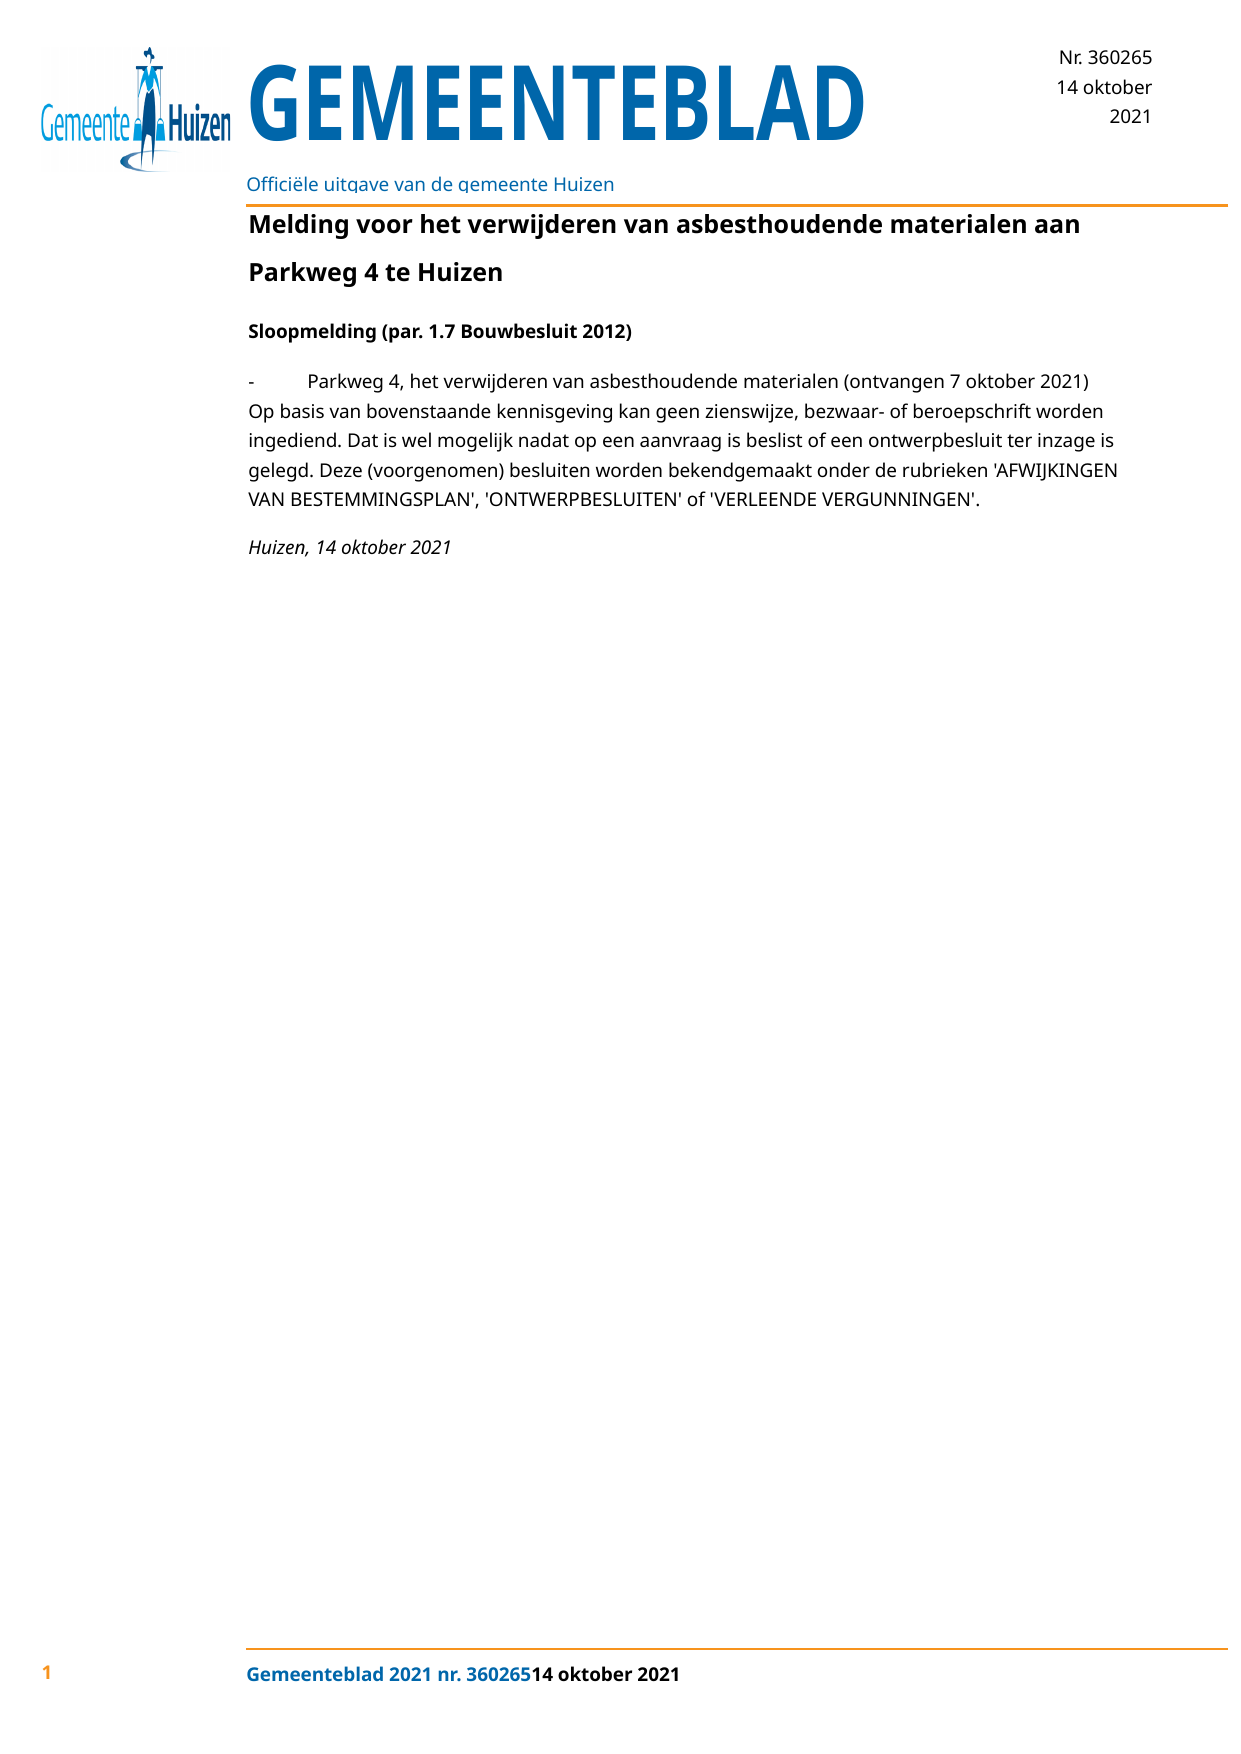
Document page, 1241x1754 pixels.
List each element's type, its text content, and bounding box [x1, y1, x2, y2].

picture [41, 47, 231, 172]
text Op basis van bovenstaande kennisgeving kan geen zienswijze, bezwaar- of beroepschrift worden ingediend. Dat is wel mogelijk nadat op een aanvraag is beslist of een ontwerpbesluit ter inzage is gelegd. Deze (voorgenomen) besluiten worden bekendgemaakt onder de rubrieken 'AFWIJKINGEN VAN BESTEMMINGSPLAN', 'ONTWERPBESLUITEN' of 'VERLEENDE VERGUNNINGEN'. [248, 398, 1152, 512]
text Sloopmelding (par. 1.7 Bouwbesluit 2012) [248, 318, 1152, 344]
text Melding voor het verwijderen van asbesthoudende materialen aan Parkweg 4 te Huizen [248, 207, 1152, 288]
list Parkweg 4, het verwijderen van asbesthoudende materialen (ontvangen 7 oktober 2021) [248, 368, 1152, 394]
text Huizen, 14 oktober 2021 [248, 534, 1152, 560]
